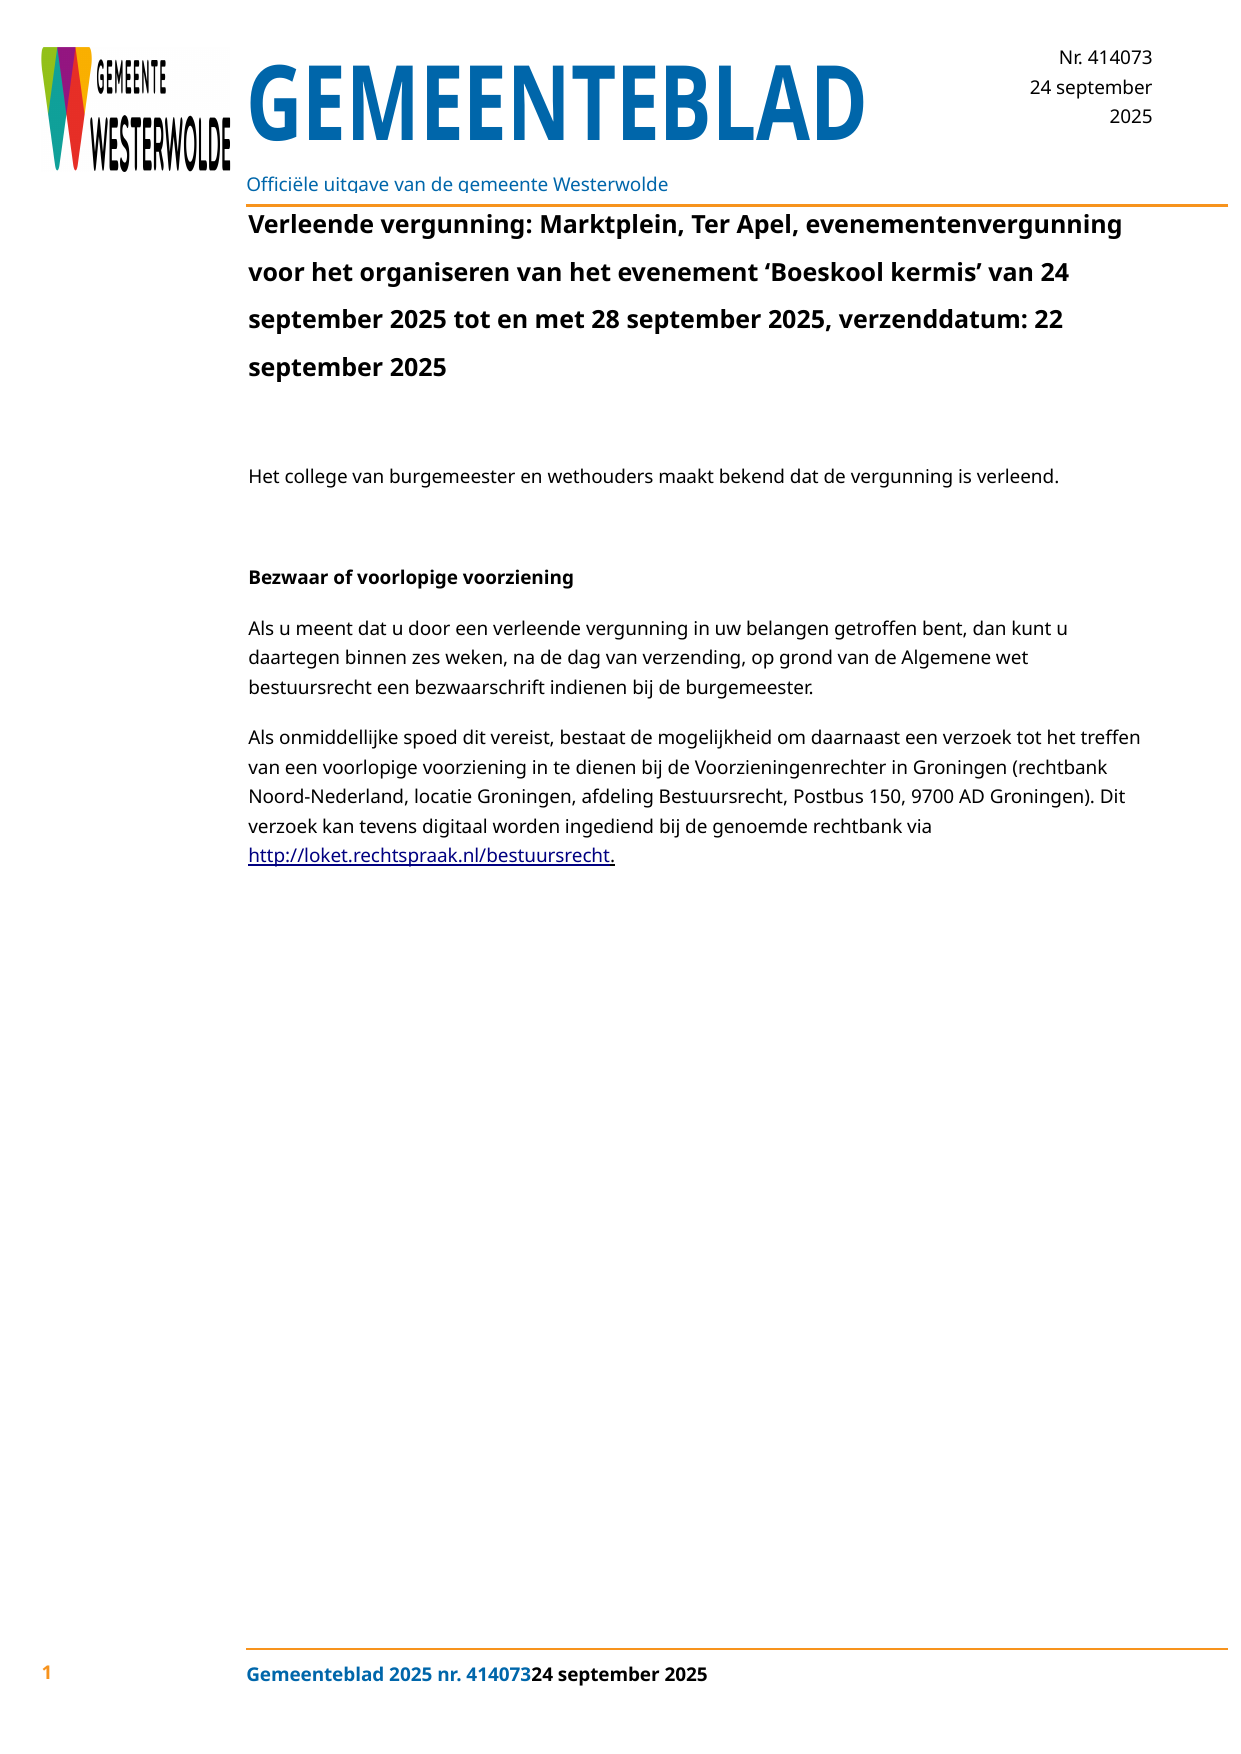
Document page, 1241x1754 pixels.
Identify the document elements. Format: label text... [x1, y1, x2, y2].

text Als u meent dat u door een verleende vergunning in uw belangen getroffen bent, dan kunt u daartegen binnen zes weken, na de dag van verzending, op grond van de Algemene wet bestuursrecht een bezwaarschrift indienen bij de burgemeester. [248, 615, 1152, 700]
text Bezwaar of voorlopige voorziening [248, 564, 1152, 590]
text Als onmiddellijke spoed dit vereist, bestaat de mogelijkheid om daarnaast een verzoek tot het treffen van een voorlopige voorziening in te dienen bij de Voorzieningenrechter in Groningen (rechtbank Noord-Nederland, locatie Groningen, afdeling Bestuursrecht, Postbus 150, 9700 AD Groningen). Dit verzoek kan tevens digitaal worden ingediend bij de genoemde rechtbank via http://loket.rechtspraak.nl/bestuursrecht. [248, 724, 1152, 868]
picture [41, 47, 231, 172]
text Het college van burgemeester en wethouders maakt bekend dat de vergunning is verleend. [248, 463, 1152, 489]
text Verleende vergunning: Marktplein, Ter Apel, evenementenvergunning voor het organiseren van het evenement ‘Boeskool kermis’ van 24 september 2025 tot en met 28 september 2025, verzenddatum: 22 september 2025 [248, 207, 1152, 384]
